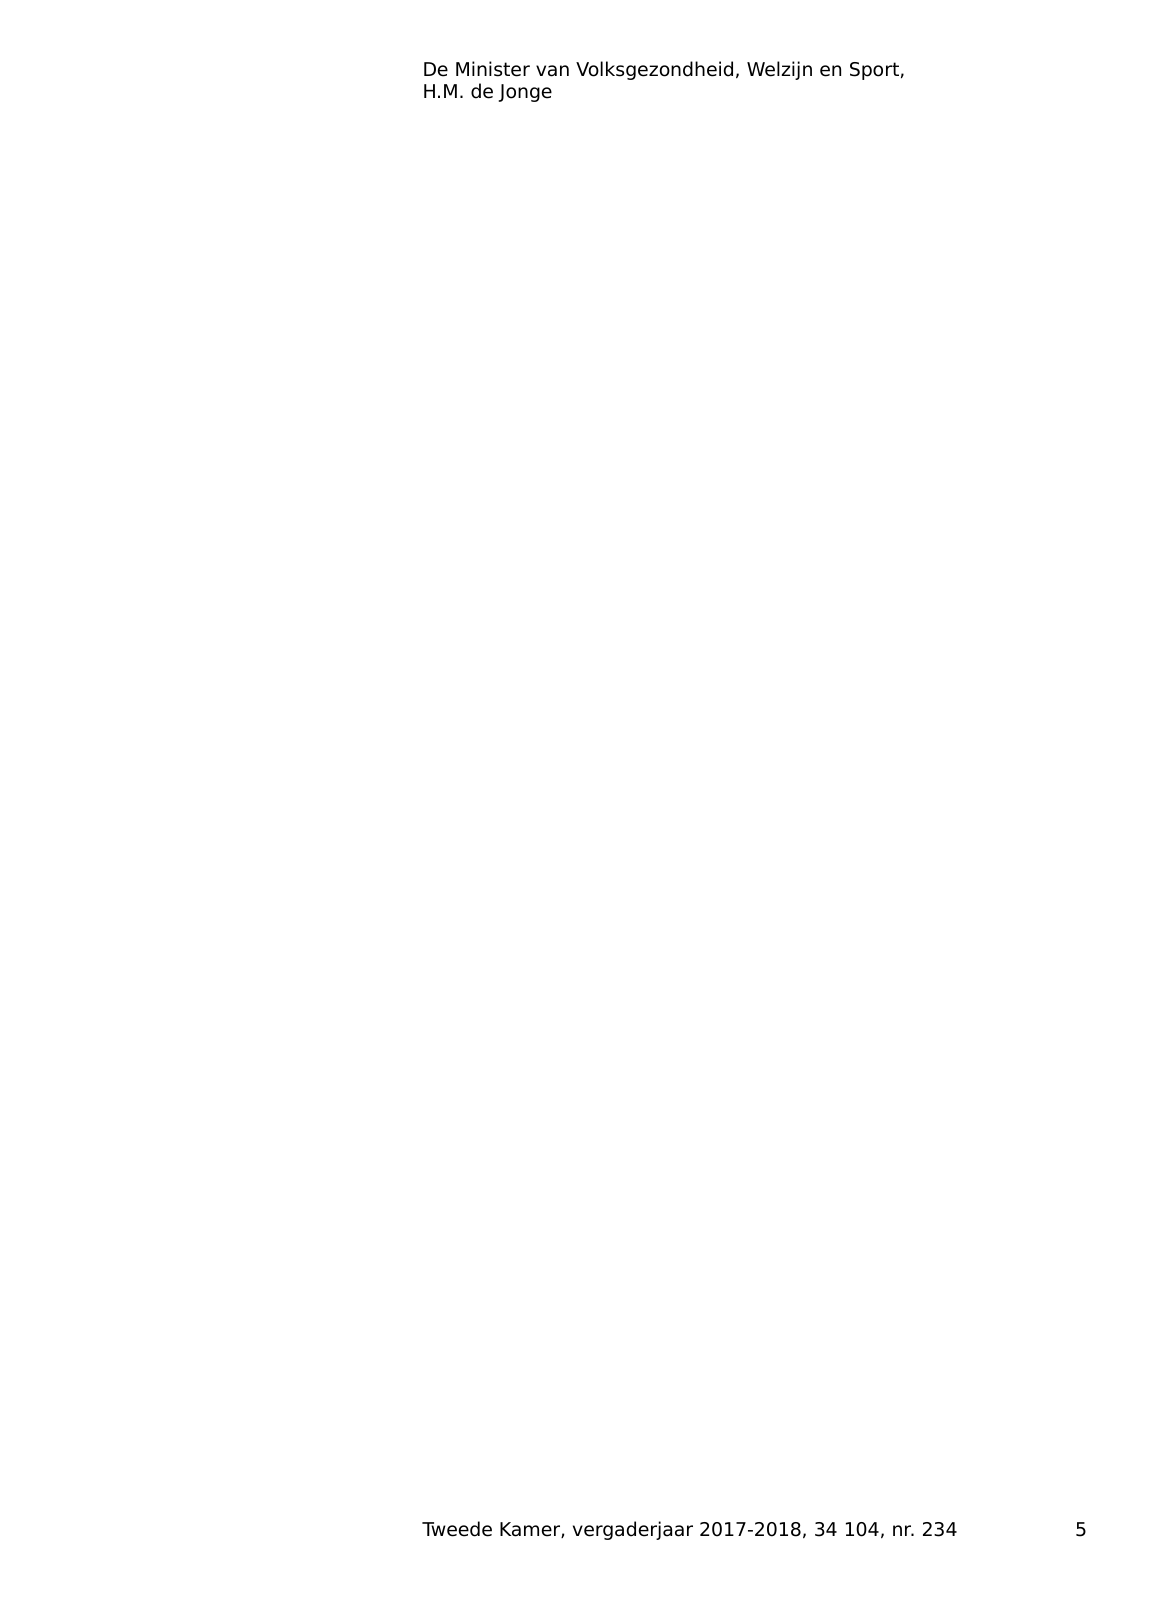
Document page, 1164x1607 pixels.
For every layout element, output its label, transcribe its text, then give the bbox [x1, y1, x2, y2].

text De Minister van Volksgezondheid, Welzijn en Sport, H.M. de Jonge [422, 59, 1087, 103]
